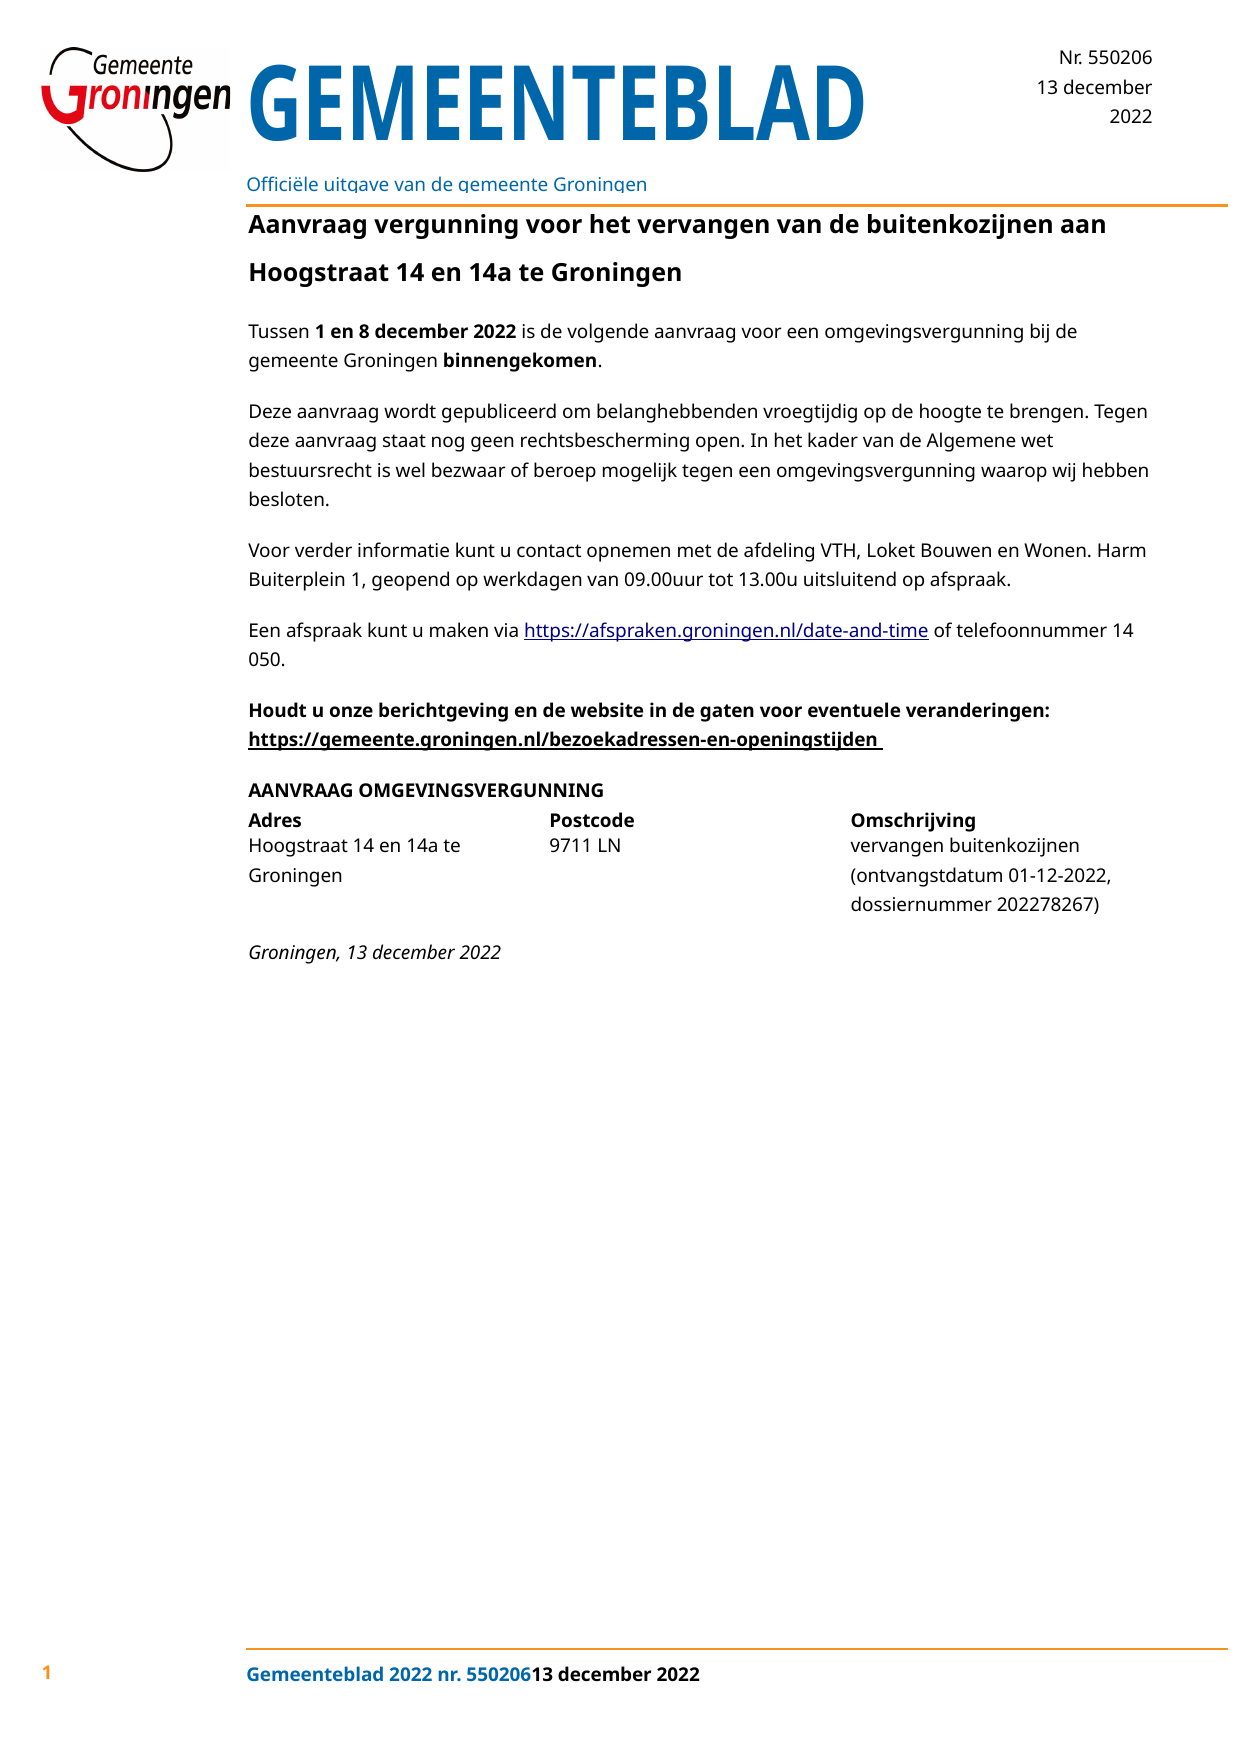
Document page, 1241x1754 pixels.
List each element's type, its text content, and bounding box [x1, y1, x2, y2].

text Aanvraag vergunning voor het vervangen van de buitenkozijnen aan Hoogstraat 14 en 14a te Groningen [248, 207, 1152, 288]
table_header Postcode [549, 807, 850, 832]
text AANVRAAG OMGEVINGSVERGUNNING [248, 777, 1152, 803]
table_cell Hoogstraat 14 en 14a te Groningen [248, 833, 549, 917]
table_cell vervangen buitenkozijnen (ontvangstdatum 01-12-2022, dossiernummer 202278267) [850, 833, 1152, 917]
text Voor verder informatie kunt u contact opnemen met de afdeling VTH, Loket Bouwen en Wonen. Harm Buiterplein 1, geopend op werkdagen van 09.00uur tot 13.00u uitsluitend op afspraak. [248, 537, 1152, 592]
table_cell 9711 LN [549, 833, 850, 917]
text Houdt u onze berichtgeving en de website in de gaten voor eventuele veranderingen: https://gemeente.groningen.nl/bezoekadressen-en-openingstijden [248, 697, 1152, 752]
text Deze aanvraag wordt gepubliceerd om belanghebbenden vroegtijdig op de hoogte te brengen. Tegen deze aanvraag staat nog geen rechtsbescherming open. In het kader van de Algemene wet bestuursrecht is wel bezwaar of beroep mogelijk tegen een omgevingsvergunning waarop wij hebben besloten. [248, 398, 1152, 512]
table_header Omschrijving [850, 807, 1152, 832]
text Een afspraak kunt u maken via https://afspraken.groningen.nl/date-and-time of telefoonnummer 14 050. [248, 617, 1152, 672]
table_header Adres [248, 807, 549, 832]
text Groningen, 13 december 2022 [248, 939, 1152, 964]
text Tussen 1 en 8 december 2022 is de volgende aanvraag voor een omgevingsvergunning bij de gemeente Groningen binnengekomen. [248, 318, 1152, 373]
picture [41, 47, 231, 172]
